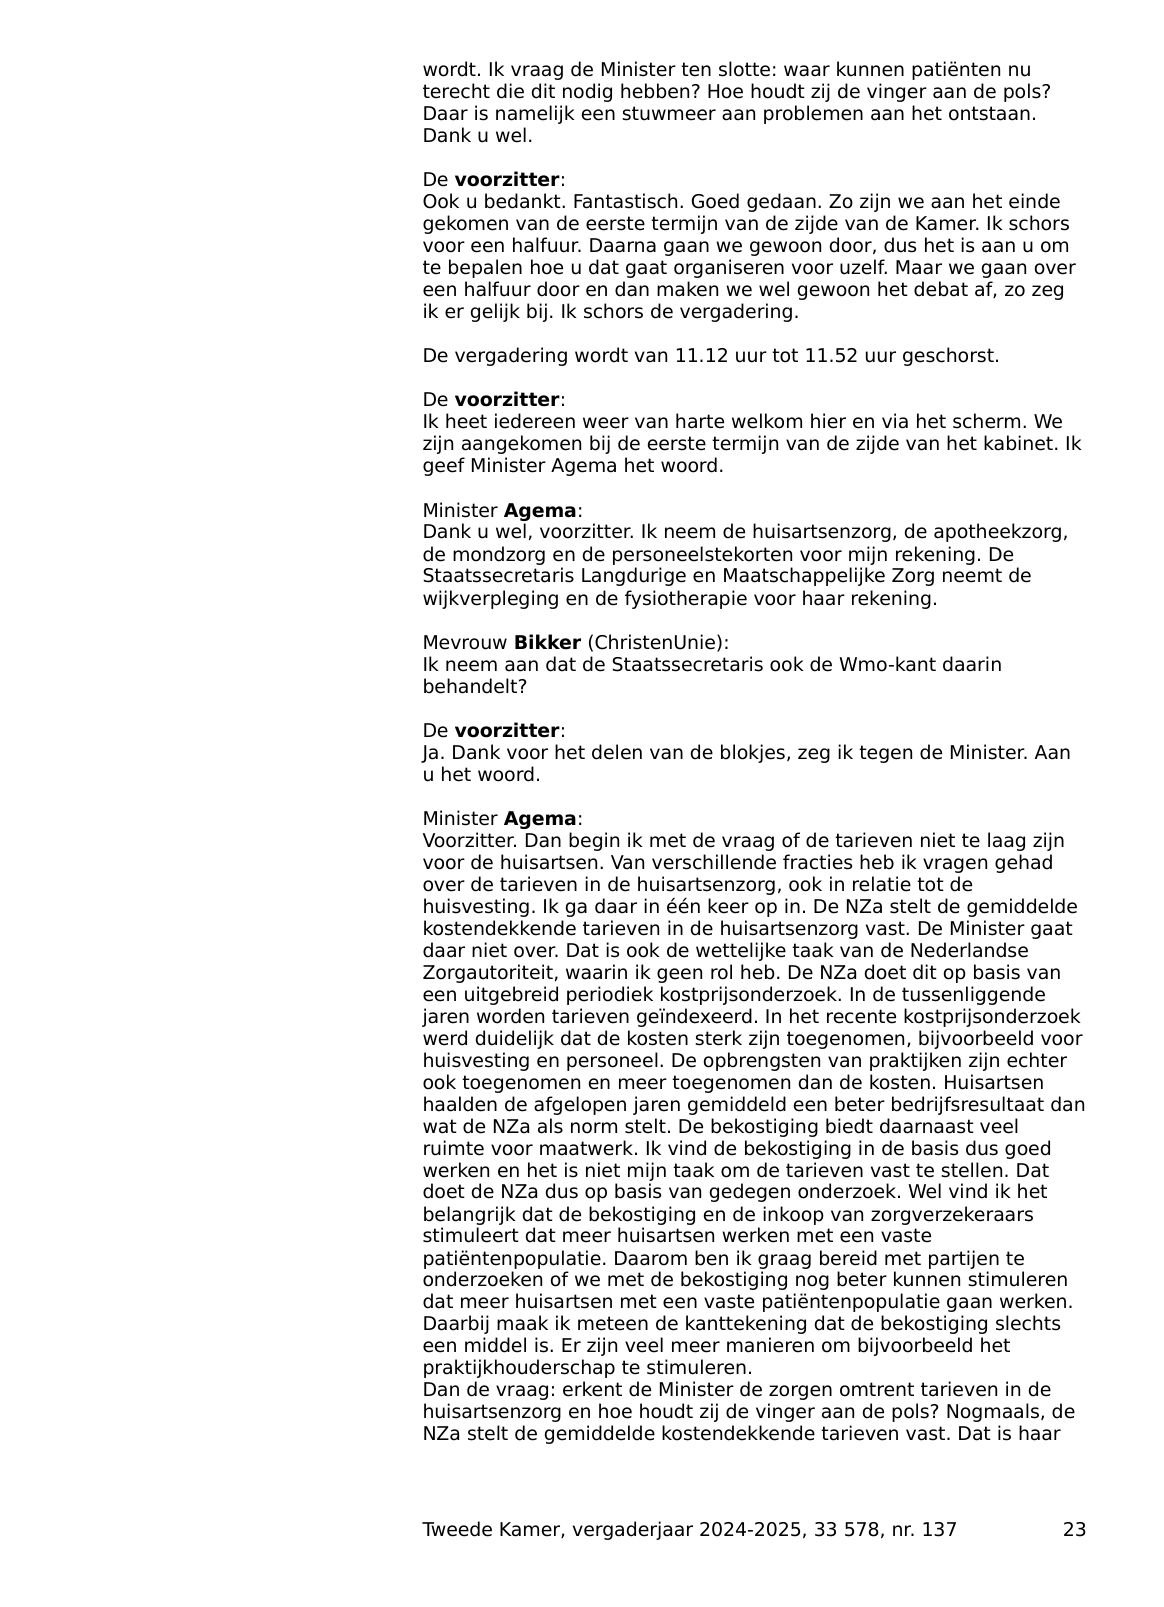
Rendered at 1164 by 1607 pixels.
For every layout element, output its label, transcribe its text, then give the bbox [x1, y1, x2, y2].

text Ook u bedankt. Fantastisch. Goed gedaan. Zo zijn we aan het einde gekomen van de eerste termijn van de zijde van de Kamer. Ik schors voor een halfuur. Daarna gaan we gewoon door, dus het is aan u om te bepalen hoe u dat gaat organiseren voor uzelf. Maar we gaan over een halfuur door en dan maken we wel gewoon het debat af, zo zeg ik er gelijk bij. Ik schors de vergadering. [422, 191, 1087, 323]
text Ja. Dank voor het delen van de blokjes, zeg ik tegen de Minister. Aan u het woord. [422, 742, 1087, 786]
text Dank u wel. [422, 125, 1087, 147]
text Dan de vraag: erkent de Minister de zorgen omtrent tarieven in de huisartsenzorg en hoe houdt zij de vinger aan de pols? Nogmaals, de NZa stelt de gemiddelde kostendekkende tarieven vast. Dat is haar [422, 1379, 1087, 1445]
text Minister Agema: [422, 808, 1087, 830]
text wordt. Ik vraag de Minister ten slotte: waar kunnen patiënten nu terecht die dit nodig hebben? Hoe houdt zij de vinger aan de pols? Daar is namelijk een stuwmeer aan problemen aan het ontstaan. [422, 59, 1087, 125]
text Minister Agema: [422, 499, 1087, 521]
text Voorzitter. Dan begin ik met de vraag of de tarieven niet te laag zijn voor de huisartsen. Van verschillende fracties heb ik vragen gehad over de tarieven in de huisartsenzorg, ook in relatie tot de huisvesting. Ik ga daar in één keer op in. De NZa stelt de gemiddelde kostendekkende tarieven in de huisartsenzorg vast. De Minister gaat daar niet over. Dat is ook de wettelijke taak van de Nederlandse Zorgautoriteit, waarin ik geen rol heb. De NZa doet dit op basis van een uitgebreid periodiek kostprijsonderzoek. In de tussenliggende jaren worden tarieven geïndexeerd. In het recente kostprijsonderzoek werd duidelijk dat de kosten sterk zijn toegenomen, bijvoorbeeld voor huisvesting en personeel. De opbrengsten van praktijken zijn echter ook toegenomen en meer toegenomen dan de kosten. Huisartsen haalden de afgelopen jaren gemiddeld een beter bedrijfsresultaat dan wat de NZa als norm stelt. De bekostiging biedt daarnaast veel ruimte voor maatwerk. Ik vind de bekostiging in de basis dus goed werken en het is niet mijn taak om de tarieven vast te stellen. Dat doet de NZa dus op basis van gedegen onderzoek. Wel vind ik het belangrijk dat de bekostiging en de inkoop van zorgverzekeraars stimuleert dat meer huisartsen werken met een vaste patiëntenpopulatie. Daarom ben ik graag bereid met partijen te onderzoeken of we met de bekostiging nog beter kunnen stimuleren dat meer huisartsen met een vaste patiëntenpopulatie gaan werken. Daarbij maak ik meteen de kanttekening dat de bekostiging slechts een middel is. Er zijn veel meer manieren om bijvoorbeeld het praktijkhouderschap te stimuleren. [422, 830, 1087, 1379]
text Mevrouw Bikker (ChristenUnie): [422, 632, 1087, 653]
text De vergadering wordt van 11.12 uur tot 11.52 uur geschorst. [422, 345, 1087, 367]
text Dank u wel, voorzitter. Ik neem de huisartsenzorg, de apotheekzorg, de mondzorg en de personeelstekorten voor mijn rekening. De Staatssecretaris Langdurige en Maatschappelijke Zorg neemt de wijkverpleging en de fysiotherapie voor haar rekening. [422, 521, 1087, 609]
text De voorzitter: [422, 389, 1087, 411]
text De voorzitter: [422, 169, 1087, 191]
text Ik heet iedereen weer van harte welkom hier en via het scherm. We zijn aangekomen bij de eerste termijn van de zijde van het kabinet. Ik geef Minister Agema het woord. [422, 411, 1087, 477]
text De voorzitter: [422, 720, 1087, 742]
text Ik neem aan dat de Staatssecretaris ook de Wmo-kant daarin behandelt? [422, 653, 1087, 697]
